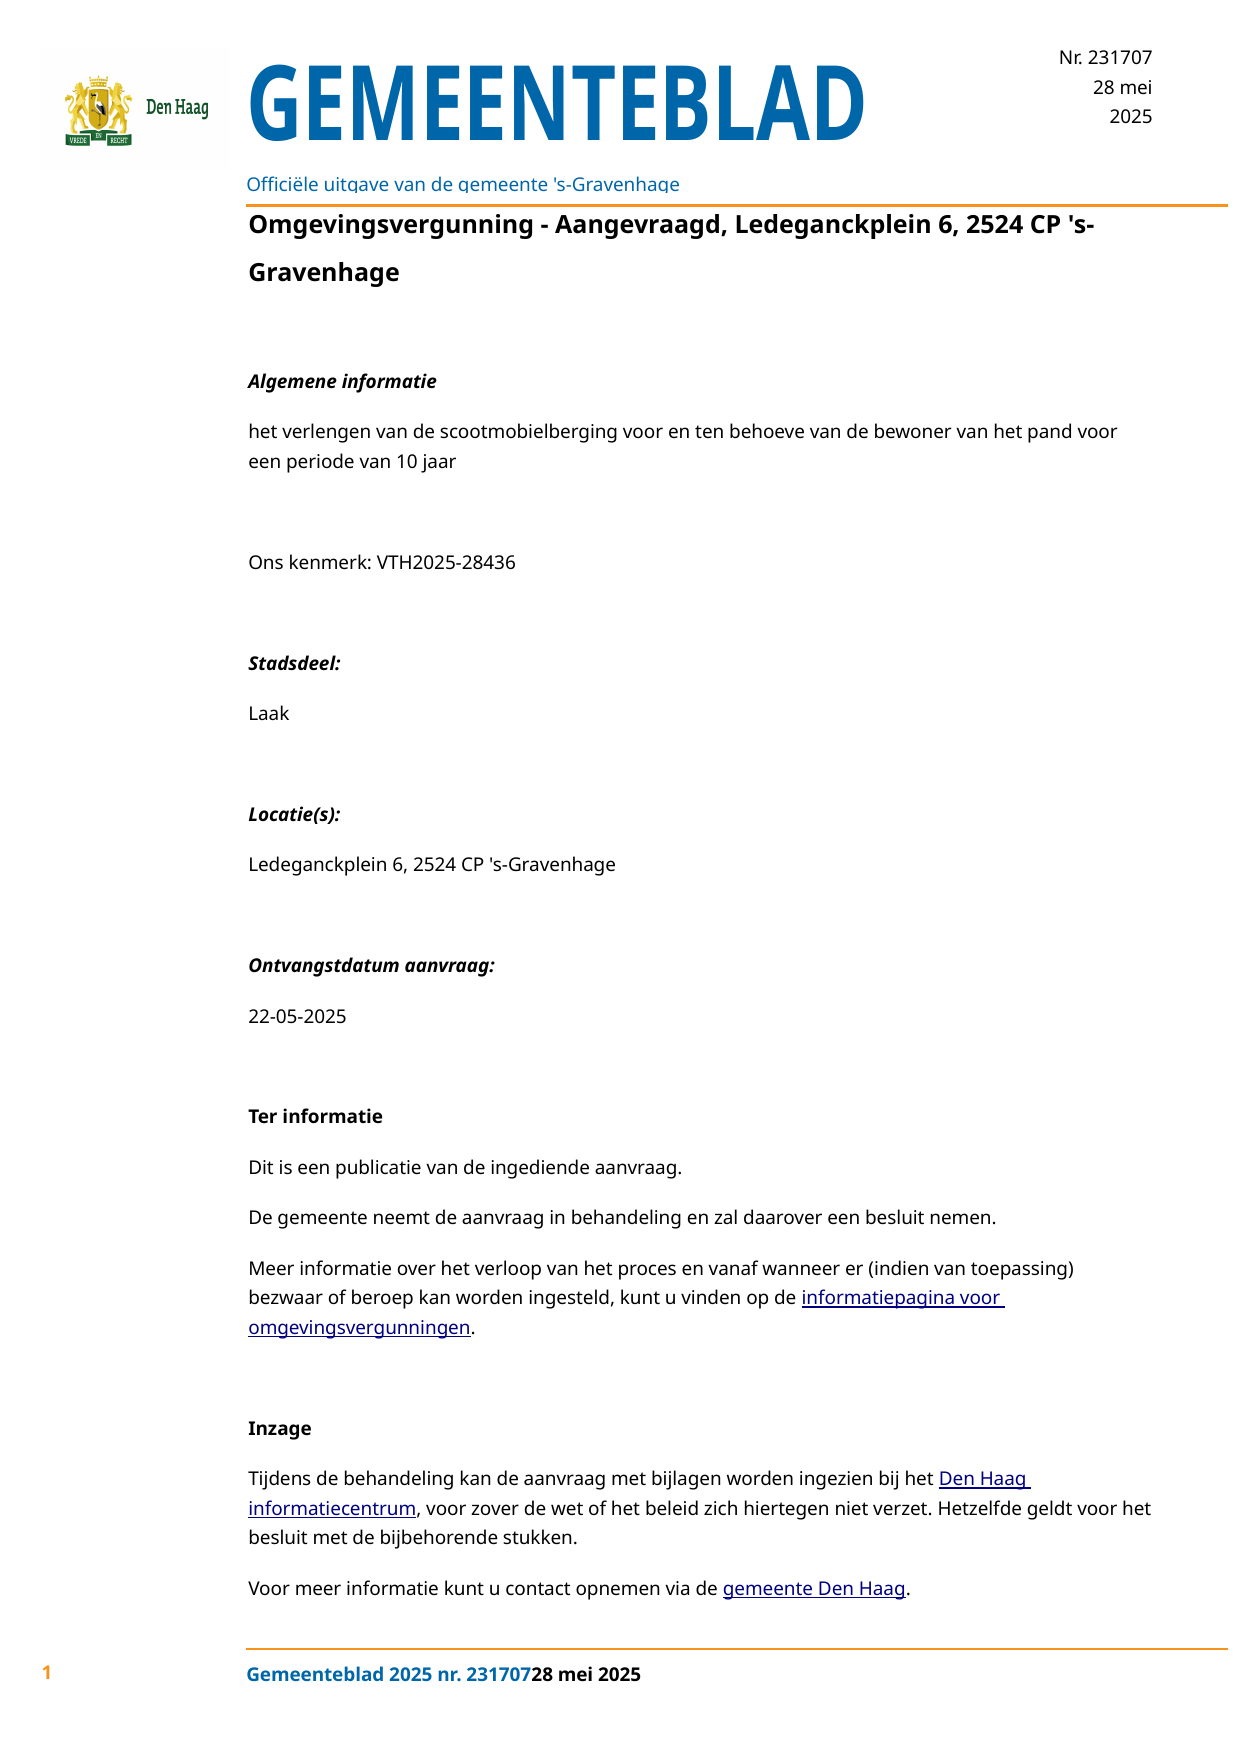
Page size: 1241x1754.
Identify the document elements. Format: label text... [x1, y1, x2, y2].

text Omgevingsvergunning - Aangevraagd, Ledeganckplein 6, 2524 CP 's-Gravenhage [248, 207, 1152, 288]
text Ledeganckplein 6, 2524 CP 's-Gravenhage [248, 852, 1152, 877]
text Ons kenmerk: VTH2025-28436 [248, 549, 1152, 575]
text Ter informatie [248, 1104, 1152, 1129]
text Ontvangstdatum aanvraag: [248, 952, 1152, 978]
text Locatie(s): [248, 801, 1152, 827]
picture [41, 47, 231, 172]
text Laak [248, 700, 1152, 726]
text Algemene informatie [248, 368, 1152, 394]
text Meer informatie over het verloop van het proces en vanaf wanneer er (indien van toepassing) bezwaar of beroep kan worden ingesteld, kunt u vinden op de informatiepagina voor omgevingsvergunningen. [248, 1255, 1152, 1340]
text Voor meer informatie kunt u contact opnemen via de gemeente Den Haag. [248, 1575, 1152, 1601]
text 22-05-2025 [248, 1003, 1152, 1029]
text Inzage [248, 1415, 1152, 1441]
text Tijdens de behandeling kan de aanvraag met bijlagen worden ingezien bij het Den Haag informatiecentrum, voor zover de wet of het beleid zich hiertegen niet verzet. Hetzelfde geldt voor het besluit met de bijbehorende stukken. [248, 1465, 1152, 1550]
text het verlengen van de scootmobielberging voor en ten behoeve van de bewoner van het pand voor een periode van 10 jaar [248, 419, 1152, 474]
text Dit is een publicatie van de ingediende aanvraag. [248, 1154, 1152, 1180]
text Stadsdeel: [248, 650, 1152, 676]
text De gemeente neemt de aanvraag in behandeling en zal daarover een besluit nemen. [248, 1204, 1152, 1230]
